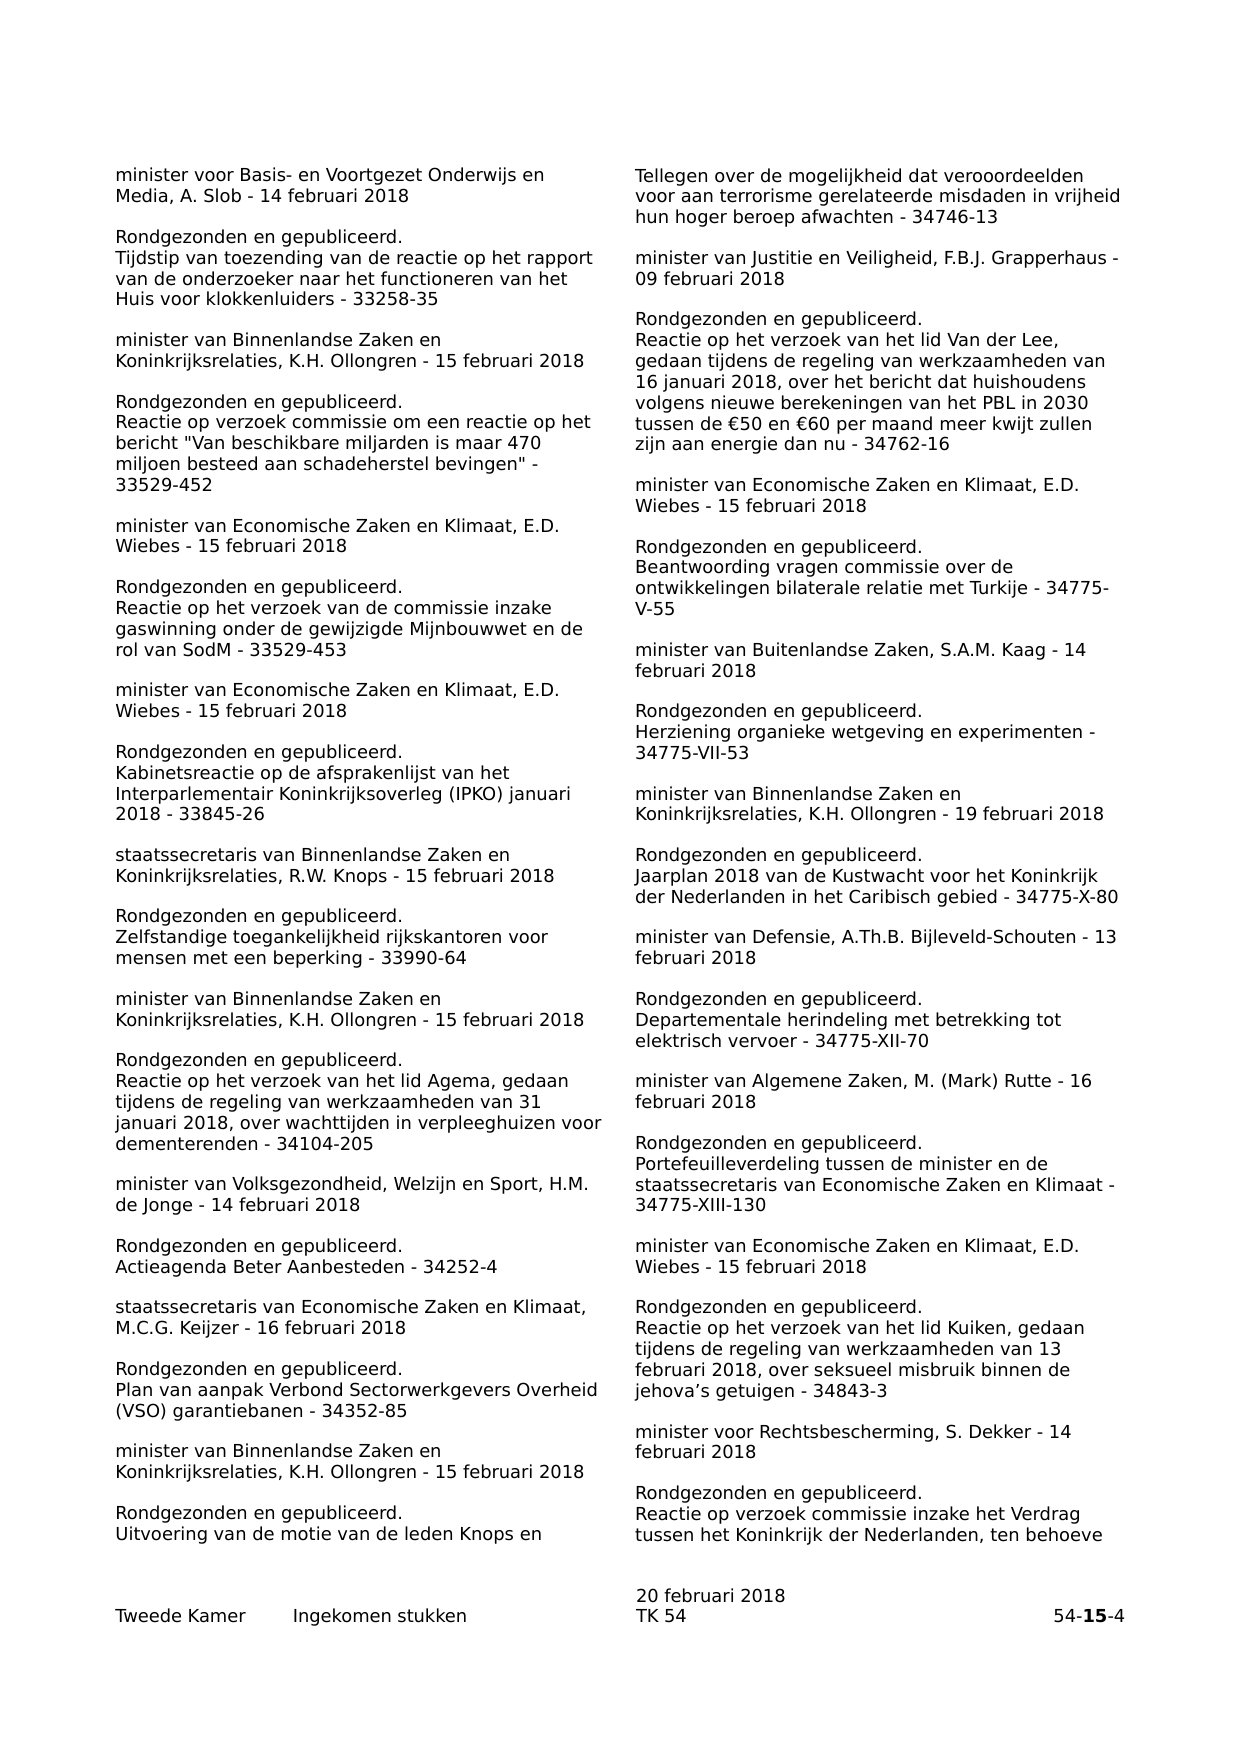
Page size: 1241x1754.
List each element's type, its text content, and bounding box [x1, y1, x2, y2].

text Tijdstip van toezending van de reactie op het rapport van de onderzoeker naar het functioneren van het Huis voor klokkenluiders - 33258-35 [115, 247, 605, 310]
text minister van Economische Zaken en Klimaat, E.D. Wiebes - 15 februari 2018 [635, 1236, 1125, 1277]
text Beantwoording vragen commissie over de ontwikkelingen bilaterale relatie met Turkije - 34775-V-55 [635, 557, 1125, 620]
text minister van Binnenlandse Zaken en Koninkrijksrelaties, K.H. Ollongren - 15 februari 2018 [115, 330, 605, 371]
text minister van Volksgezondheid, Welzijn en Sport, H.M. de Jonge - 14 februari 2018 [115, 1174, 605, 1216]
text minister van Algemene Zaken, M. (Mark) Rutte - 16 februari 2018 [635, 1071, 1125, 1113]
text Portefeuilleverdeling tussen de minister en de staatssecretaris van Economische Zaken en Klimaat - 34775-XIII-130 [635, 1153, 1125, 1216]
text Departementale herindeling met betrekking tot elektrisch vervoer - 34775-XII-70 [635, 1009, 1125, 1051]
text Reactie op verzoek commissie inzake het Verdrag tussen het Koninkrijk der Nederlanden, ten behoeve [635, 1504, 1125, 1545]
text minister voor Basis- en Voortgezet Onderwijs en Media, A. Slob - 14 februari 2018 [115, 165, 605, 207]
text Rondgezonden en gepubliceerd. [115, 1503, 605, 1523]
text minister van Binnenlandse Zaken en Koninkrijksrelaties, K.H. Ollongren - 15 februari 2018 [115, 989, 605, 1030]
text minister van Economische Zaken en Klimaat, E.D. Wiebes - 15 februari 2018 [635, 475, 1125, 516]
text Rondgezonden en gepubliceerd. [635, 536, 1125, 557]
text minister van Binnenlandse Zaken en Koninkrijksrelaties, K.H. Ollongren - 19 februari 2018 [635, 783, 1125, 825]
text Jaarplan 2018 van de Kustwacht voor het Koninkrijk der Nederlanden in het Caribisch gebied - 34775-X-80 [635, 866, 1125, 907]
text minister voor Rechtsbescherming, S. Dekker - 14 februari 2018 [635, 1421, 1125, 1463]
text Reactie op het verzoek van het lid Van der Lee, gedaan tijdens de regeling van werkzaamheden van 16 januari 2018, over het bericht dat huishoudens volgens nieuwe berekeningen van het PBL in 2030 tussen de €50 en €60 per maand meer kwijt zullen zijn aan energie dan nu - 34762-16 [635, 330, 1125, 455]
text Rondgezonden en gepubliceerd. [635, 701, 1125, 722]
text Rondgezonden en gepubliceerd. [635, 1297, 1125, 1318]
text Rondgezonden en gepubliceerd. [115, 742, 605, 762]
text Herziening organieke wetgeving en experimenten - 34775-VII-53 [635, 722, 1125, 763]
text Rondgezonden en gepubliceerd. [635, 845, 1125, 866]
text Reactie op verzoek commissie om een reactie op het bericht "Van beschikbare miljarden is maar 470 miljoen besteed aan schadeherstel bevingen" - 33529-452 [115, 412, 605, 496]
text Rondgezonden en gepubliceerd. [115, 1236, 605, 1256]
text Actieagenda Beter Aanbesteden - 34252-4 [115, 1256, 605, 1277]
text Zelfstandige toegankelijkheid rijkskantoren voor mensen met een beperking - 33990-64 [115, 927, 605, 969]
text Plan van aanpak Verbond Sectorwerkgevers Overheid (VSO) garantiebanen - 34352-85 [115, 1379, 605, 1421]
text Rondgezonden en gepubliceerd. [635, 989, 1125, 1009]
text Rondgezonden en gepubliceerd. [115, 1359, 605, 1379]
text Rondgezonden en gepubliceerd. [115, 906, 605, 927]
text Reactie op het verzoek van het lid Kuiken, gedaan tijdens de regeling van werkzaamheden van 13 februari 2018, over seksueel misbruik binnen de jehova’s getuigen - 34843-3 [635, 1318, 1125, 1401]
text minister van Economische Zaken en Klimaat, E.D. Wiebes - 15 februari 2018 [115, 516, 605, 557]
text Rondgezonden en gepubliceerd. [115, 227, 605, 247]
text staatssecretaris van Economische Zaken en Klimaat, M.C.G. Keijzer - 16 februari 2018 [115, 1297, 605, 1339]
text Rondgezonden en gepubliceerd. [635, 1483, 1125, 1504]
text minister van Binnenlandse Zaken en Koninkrijksrelaties, K.H. Ollongren - 15 februari 2018 [115, 1441, 605, 1483]
text Rondgezonden en gepubliceerd. [115, 577, 605, 598]
text minister van Buitenlandse Zaken, S.A.M. Kaag - 14 februari 2018 [635, 640, 1125, 681]
text Rondgezonden en gepubliceerd. [115, 1050, 605, 1071]
text staatssecretaris van Binnenlandse Zaken en Koninkrijksrelaties, R.W. Knops - 15 februari 2018 [115, 845, 605, 886]
text Reactie op het verzoek van de commissie inzake gaswinning onder de gewijzigde Mijnbouwwet en de rol van SodM - 33529-453 [115, 598, 605, 660]
text Reactie op het verzoek van het lid Agema, gedaan tijdens de regeling van werkzaamheden van 31 januari 2018, over wachttijden in verpleeghuizen voor dementerenden - 34104-205 [115, 1071, 605, 1154]
text minister van Justitie en Veiligheid, F.B.J. Grapperhaus - 09 februari 2018 [635, 248, 1125, 289]
text minister van Defensie, A.Th.B. Bijleveld-Schouten - 13 februari 2018 [635, 927, 1125, 969]
text Kabinetsreactie op de afsprakenlijst van het Interparlementair Koninkrijksoverleg (IPKO) januari 2018 - 33845-26 [115, 762, 605, 825]
text Rondgezonden en gepubliceerd. [635, 309, 1125, 330]
text minister van Economische Zaken en Klimaat, E.D. Wiebes - 15 februari 2018 [115, 680, 605, 722]
text Rondgezonden en gepubliceerd. [115, 391, 605, 412]
text Tellegen over de mogelijkheid dat verooordeelden voor aan terrorisme gerelateerde misdaden in vrijheid hun hoger beroep afwachten - 34746-13 [635, 165, 1125, 228]
text Rondgezonden en gepubliceerd. [635, 1133, 1125, 1153]
text Uitvoering van de motie van de leden Knops en [115, 1523, 605, 1544]
